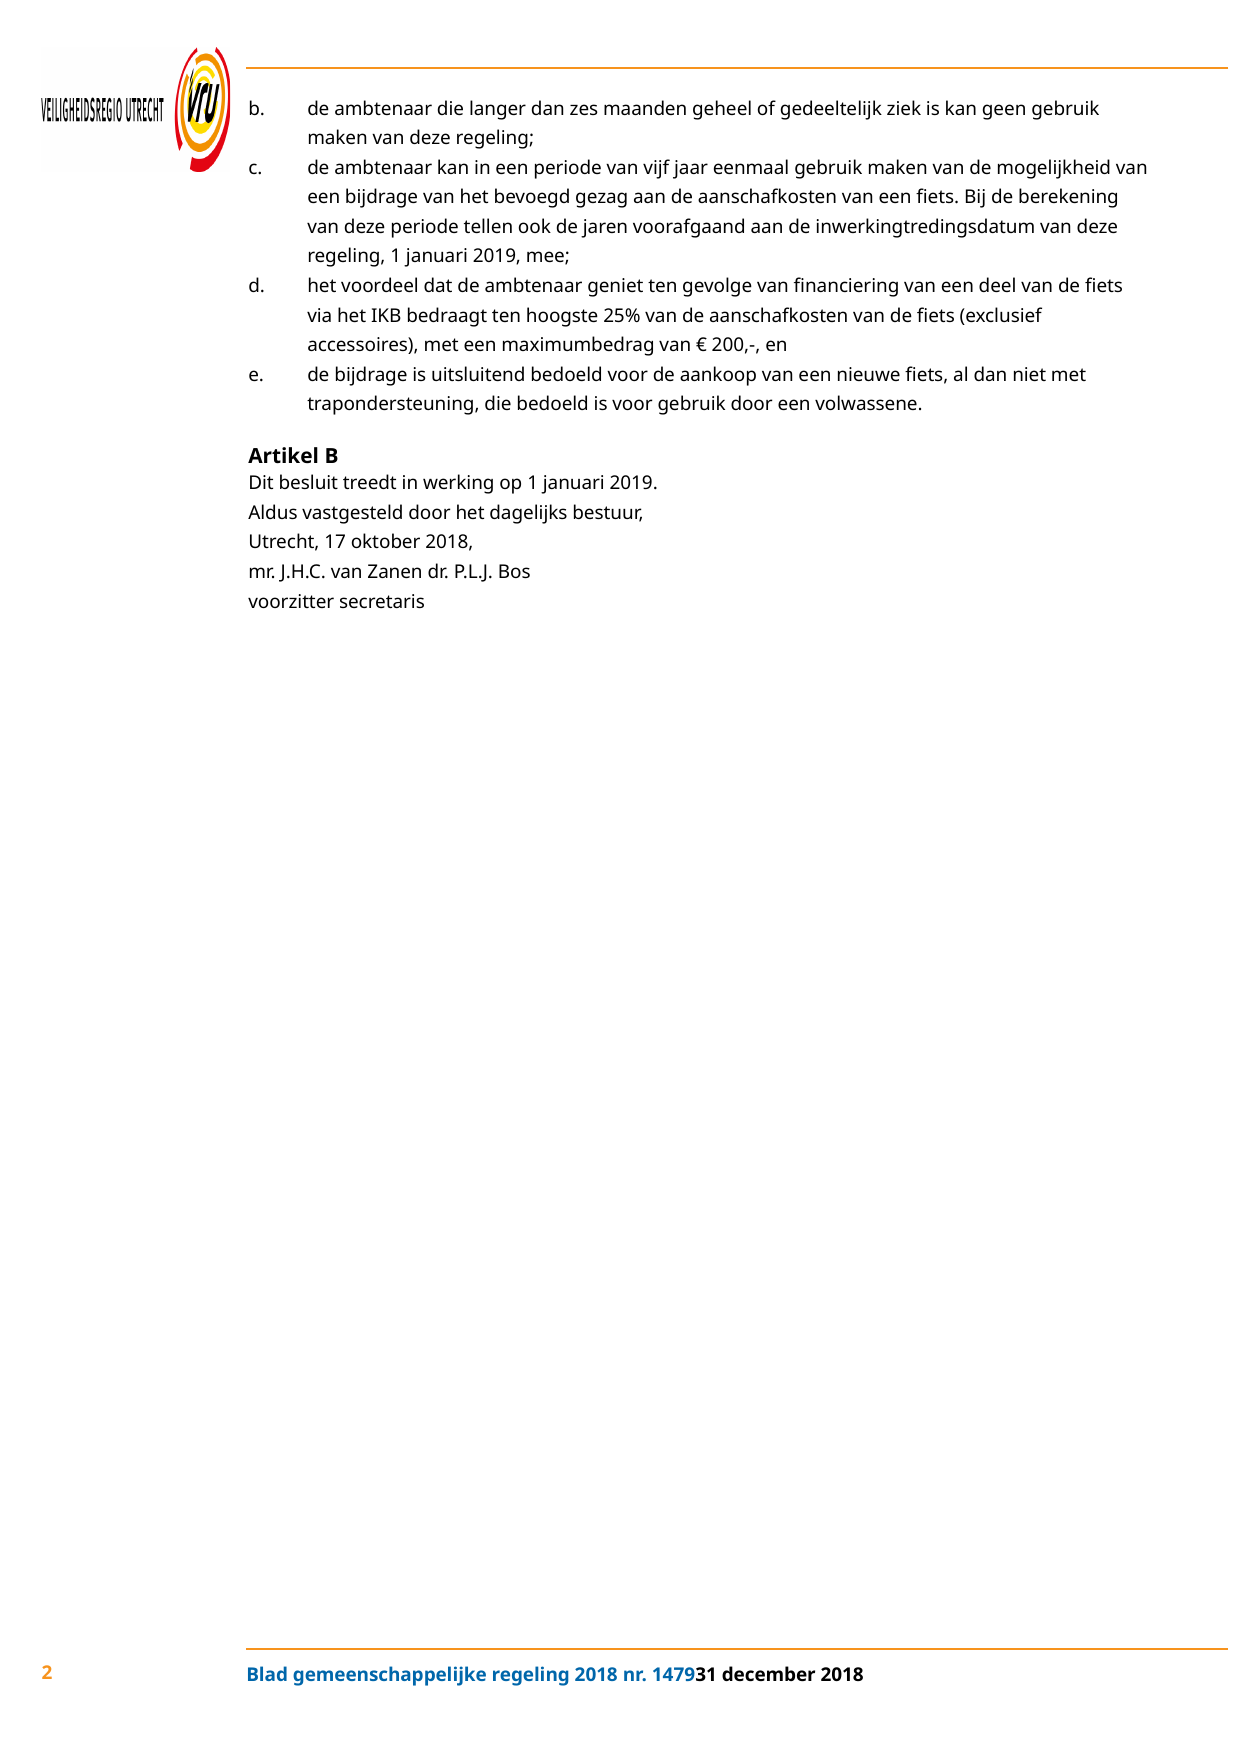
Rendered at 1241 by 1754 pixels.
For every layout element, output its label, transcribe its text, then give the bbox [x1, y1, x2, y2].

list het voordeel dat de ambtenaar geniet ten gevolge van financiering van een deel van de fiets via het IKB bedraagt ten hoogste 25% van de aanschafkosten van de fiets (exclusief accessoires), met een maximumbedrag van € 200,-, en [248, 272, 1152, 357]
list de bijdrage is uitsluitend bedoeld voor de aankoop van een nieuwe fiets, al dan niet met trapondersteuning, die bedoeld is voor gebruik door een volwassene. [248, 361, 1152, 416]
text Aldus vastgesteld door het dagelijks bestuur, [248, 499, 1152, 525]
picture [41, 47, 231, 172]
text mr. J.H.C. van Zanen dr. P.L.J. Bos [248, 558, 1152, 584]
list de ambtenaar die langer dan zes maanden geheel of gedeeltelijk ziek is kan geen gebruik maken van deze regeling; [248, 95, 1152, 150]
text voorzitter secretaris [248, 588, 1152, 613]
text Artikel B [248, 441, 1152, 469]
list de ambtenaar kan in een periode van vijf jaar eenmaal gebruik maken van de mogelijkheid van een bijdrage van het bevoegd gezag aan de aanschafkosten van een fiets. Bij de berekening van deze periode tellen ook de jaren voorafgaand aan de inwerkingtredingsdatum van deze regeling, 1 januari 2019, mee; [248, 154, 1152, 268]
text Utrecht, 17 oktober 2018, [248, 529, 1152, 554]
text Dit besluit treedt in werking op 1 januari 2019. [248, 469, 1152, 495]
